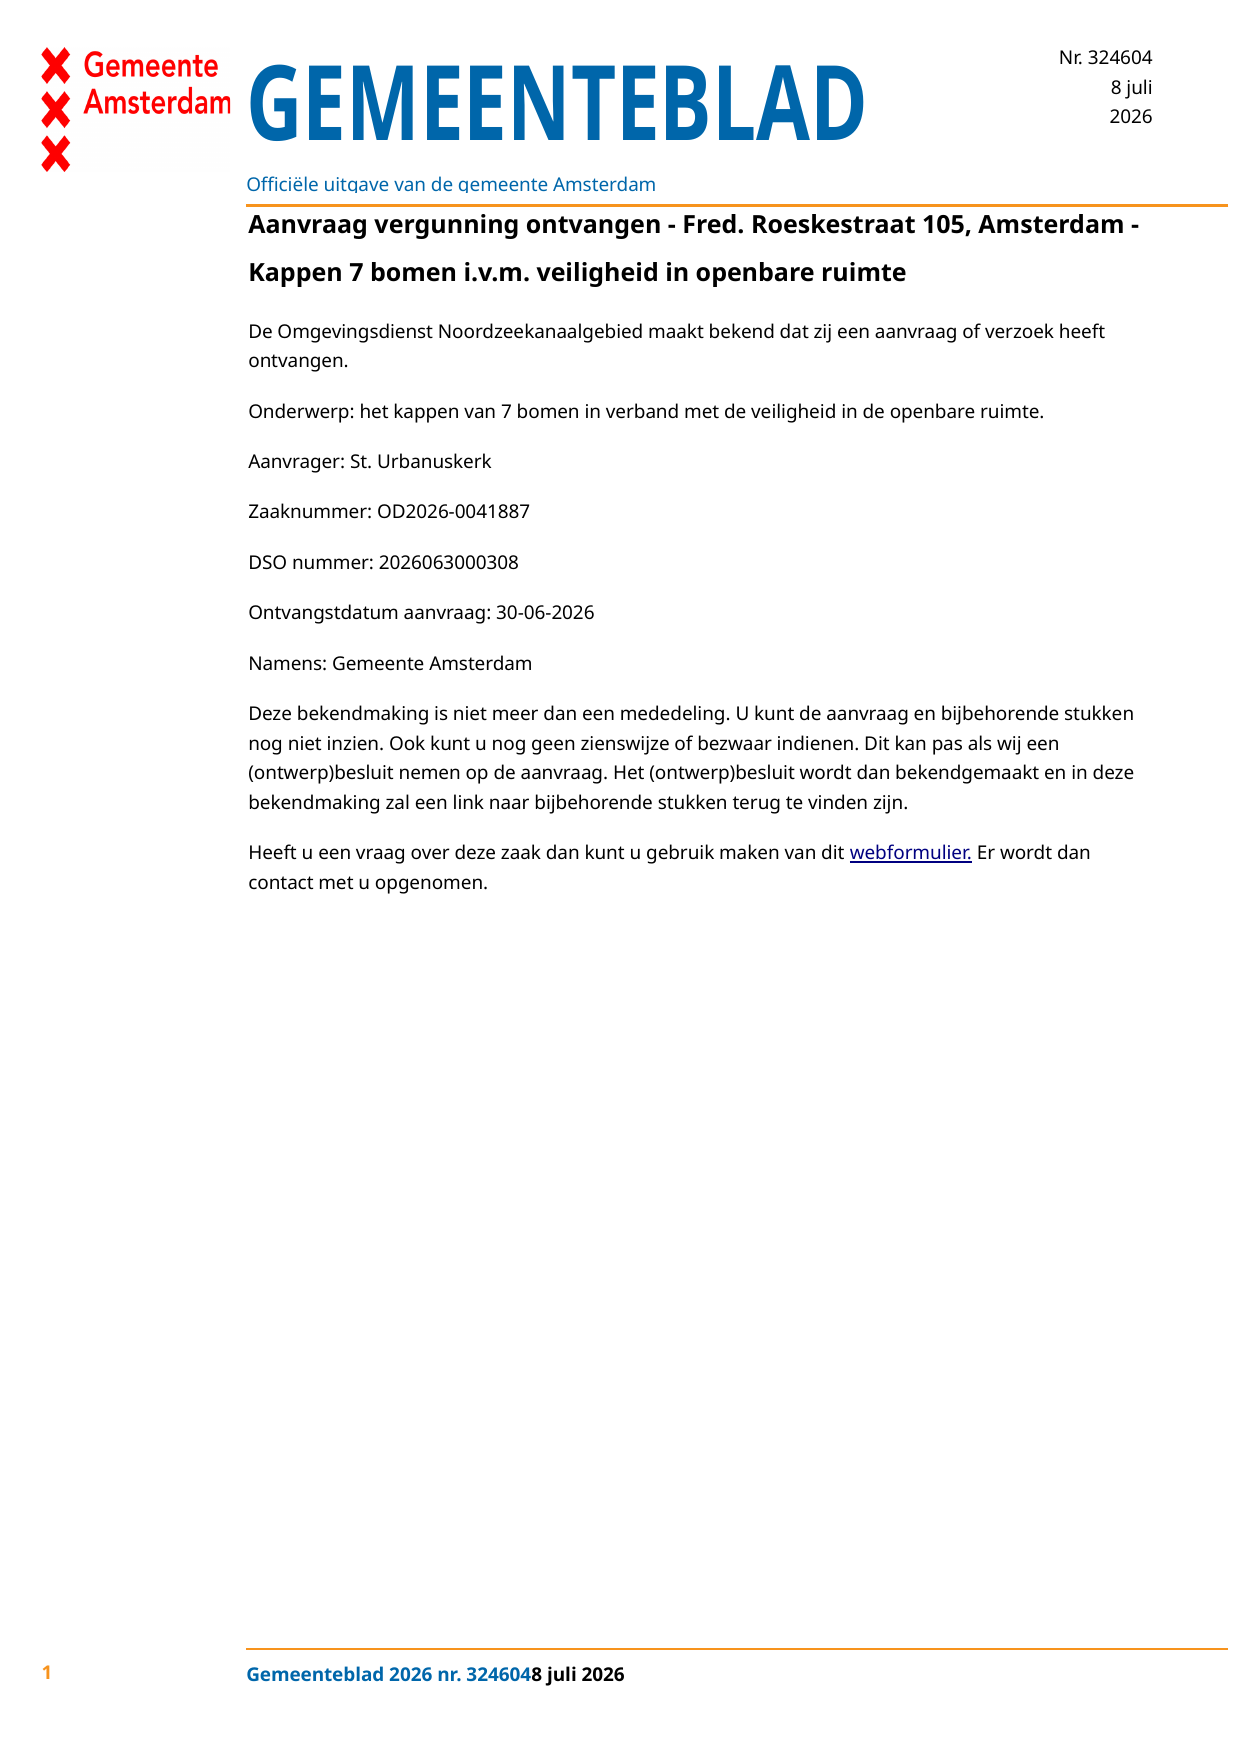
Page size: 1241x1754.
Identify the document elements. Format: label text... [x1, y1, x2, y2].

text De Omgevingsdienst Noordzeekanaalgebied maakt bekend dat zij een aanvraag of verzoek heeft ontvangen. [248, 318, 1152, 373]
text Onderwerp: het kappen van 7 bomen in verband met de veiligheid in de openbare ruimte. [248, 398, 1152, 424]
text Ontvangstdatum aanvraag: 30-06-2026 [248, 599, 1152, 625]
picture [41, 47, 231, 172]
text Aanvraag vergunning ontvangen - Fred. Roeskestraat 105, Amsterdam - Kappen 7 bomen i.v.m. veiligheid in openbare ruimte [248, 207, 1152, 288]
text Aanvrager: St. Urbanuskerk [248, 448, 1152, 474]
text Namens: Gemeente Amsterdam [248, 650, 1152, 676]
text Heeft u een vraag over deze zaak dan kunt u gebruik maken van dit webformulier. Er wordt dan contact met u opgenomen. [248, 839, 1152, 895]
text Zaaknummer: OD2026-0041887 [248, 499, 1152, 524]
text Deze bekendmaking is niet meer dan een mededeling. U kunt de aanvraag en bijbehorende stukken nog niet inzien. Ook kunt u nog geen zienswijze of bezwaar indienen. Dit kan pas als wij een (ontwerp)besluit nemen op de aanvraag. Het (ontwerp)besluit wordt dan bekendgemaakt en in deze bekendmaking zal een link naar bijbehorende stukken terug te vinden zijn. [248, 700, 1152, 815]
text DSO nummer: 2026063000308 [248, 549, 1152, 575]
